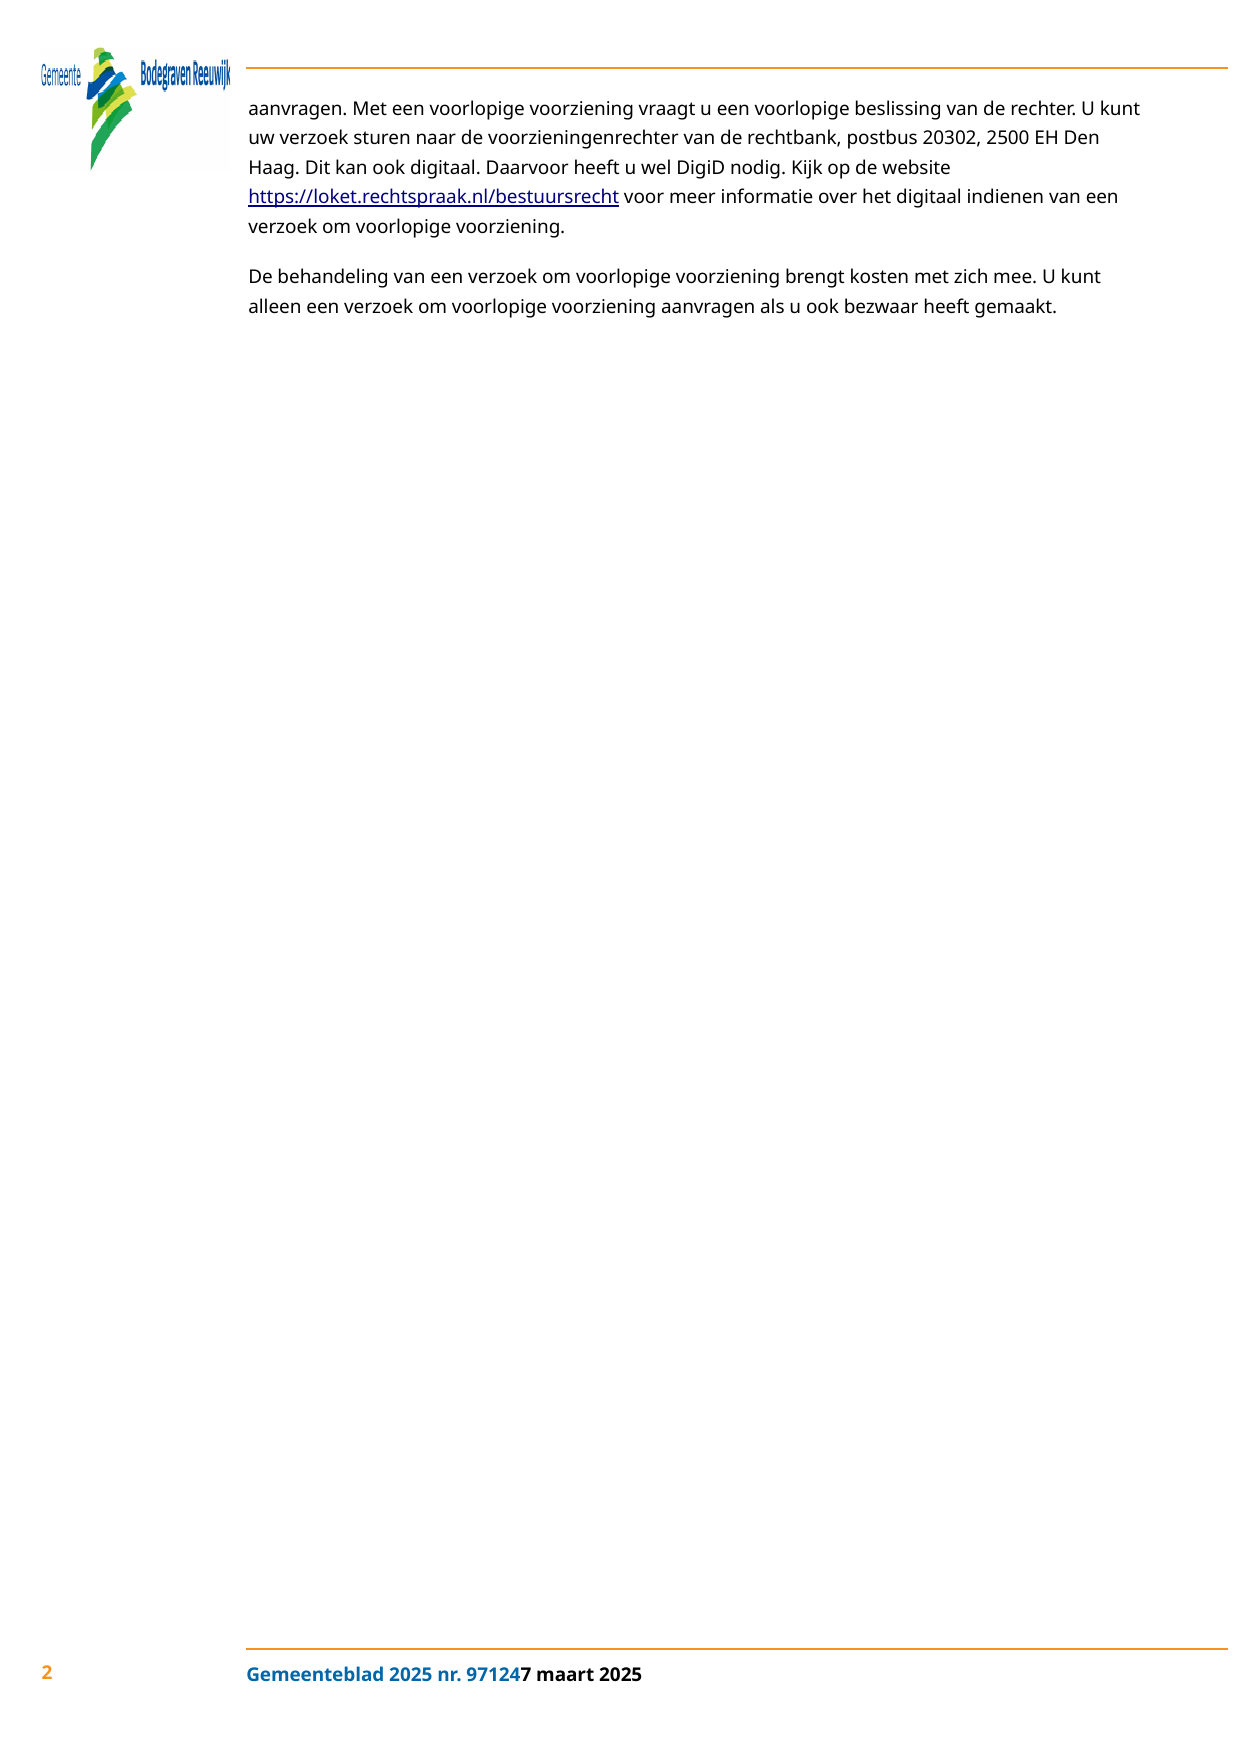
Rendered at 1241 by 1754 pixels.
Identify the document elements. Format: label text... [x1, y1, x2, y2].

picture [41, 47, 231, 172]
text De behandeling van een verzoek om voorlopige voorziening brengt kosten met zich mee. U kunt alleen een verzoek om voorlopige voorziening aanvragen als u ook bezwaar heeft gemaakt. [248, 263, 1152, 319]
text aanvragen. Met een voorlopige voorziening vraagt u een voorlopige beslissing van de rechter. U kunt uw verzoek sturen naar de voorzieningenrechter van de rechtbank, postbus 20302, 2500 EH Den Haag. Dit kan ook digitaal. Daarvoor heeft u wel DigiD nodig. Kijk op de website https://loket.rechtspraak.nl/bestuursrecht voor meer informatie over het digitaal indienen van een verzoek om voorlopige voorziening. [248, 95, 1152, 239]
